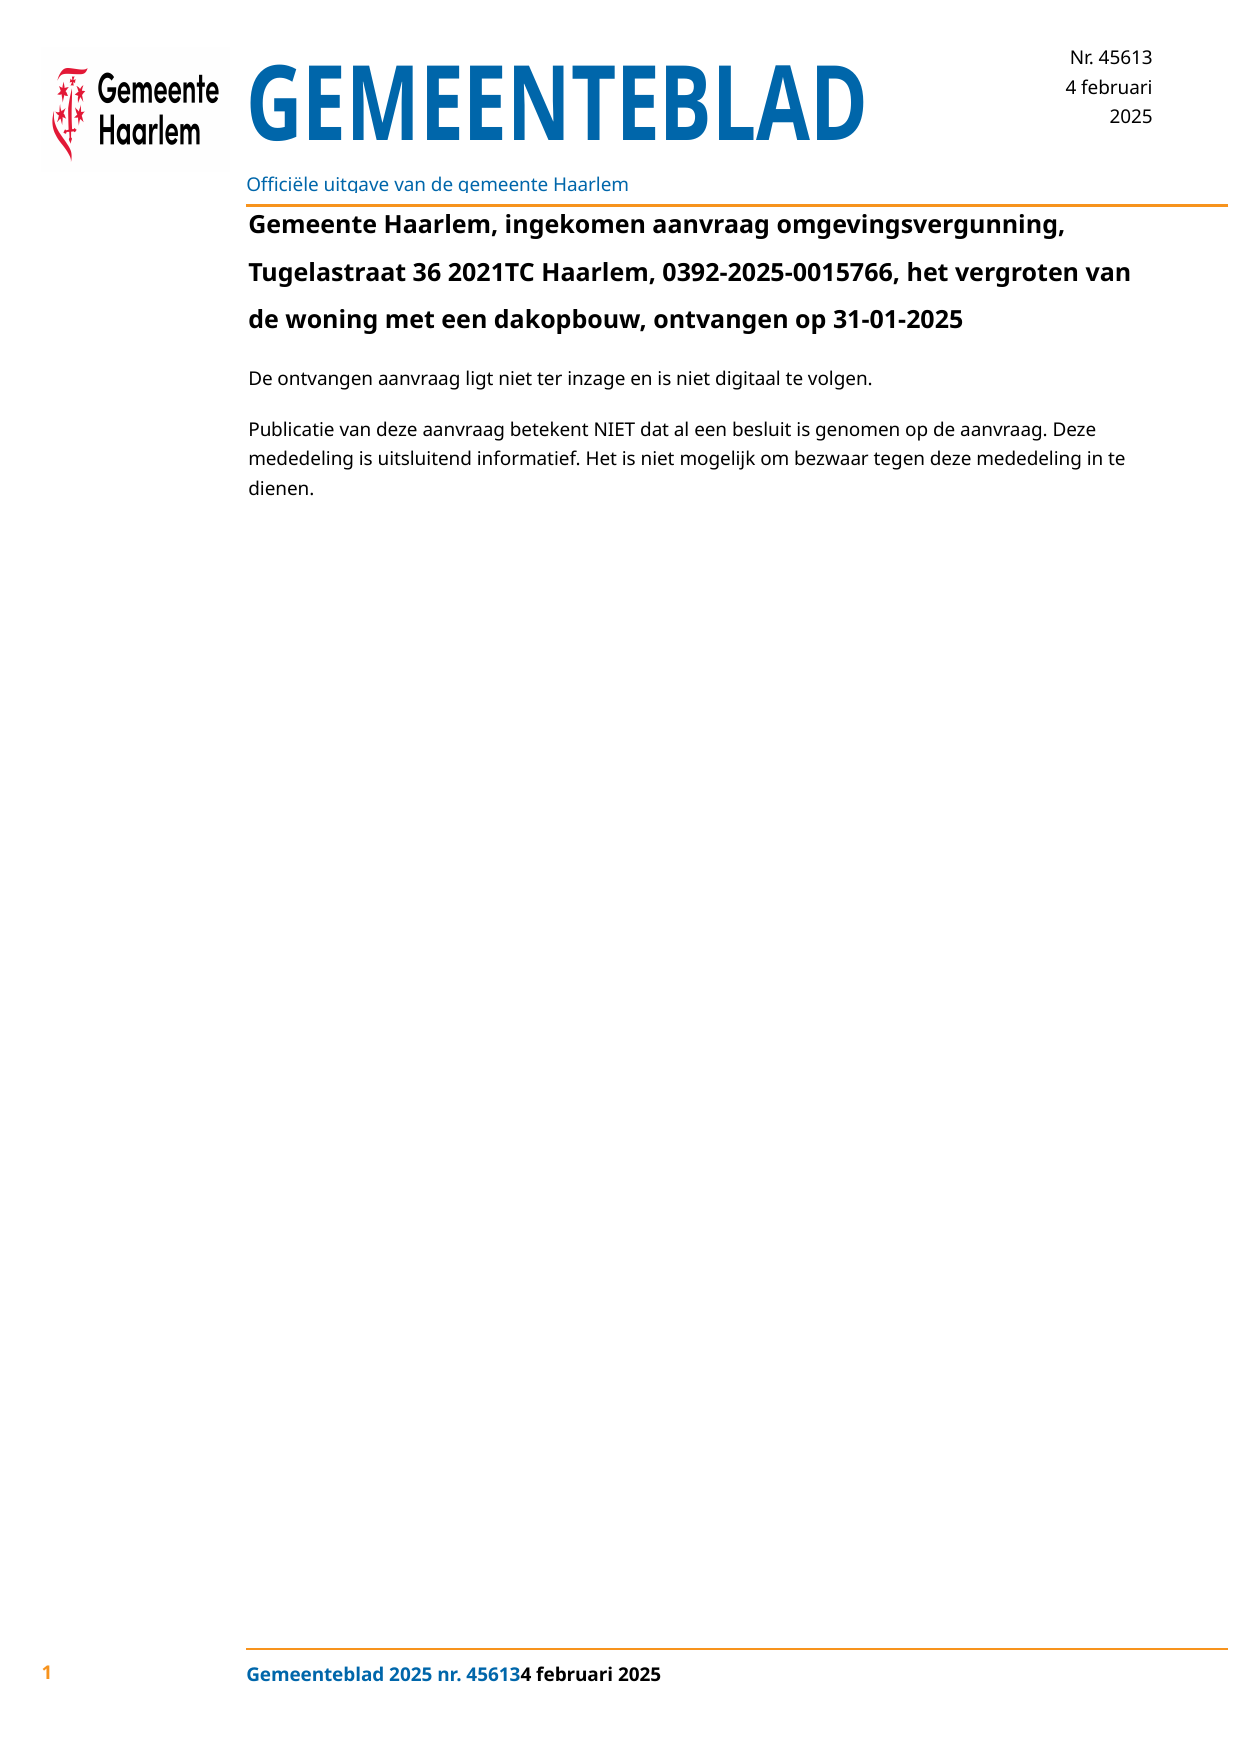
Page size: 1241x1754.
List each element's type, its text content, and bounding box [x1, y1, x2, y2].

text Publicatie van deze aanvraag betekent NIET dat al een besluit is genomen op de aanvraag. Deze mededeling is uitsluitend informatief. Het is niet mogelijk om bezwaar tegen deze mededeling in te dienen. [248, 416, 1152, 501]
picture [41, 47, 231, 172]
text De ontvangen aanvraag ligt niet ter inzage en is niet digitaal te volgen. [248, 366, 1152, 391]
text Gemeente Haarlem, ingekomen aanvraag omgevingsvergunning, Tugelastraat 36 2021TC Haarlem, 0392-2025-0015766, het vergroten van de woning met een dakopbouw, ontvangen op 31-01-2025 [248, 207, 1152, 336]
